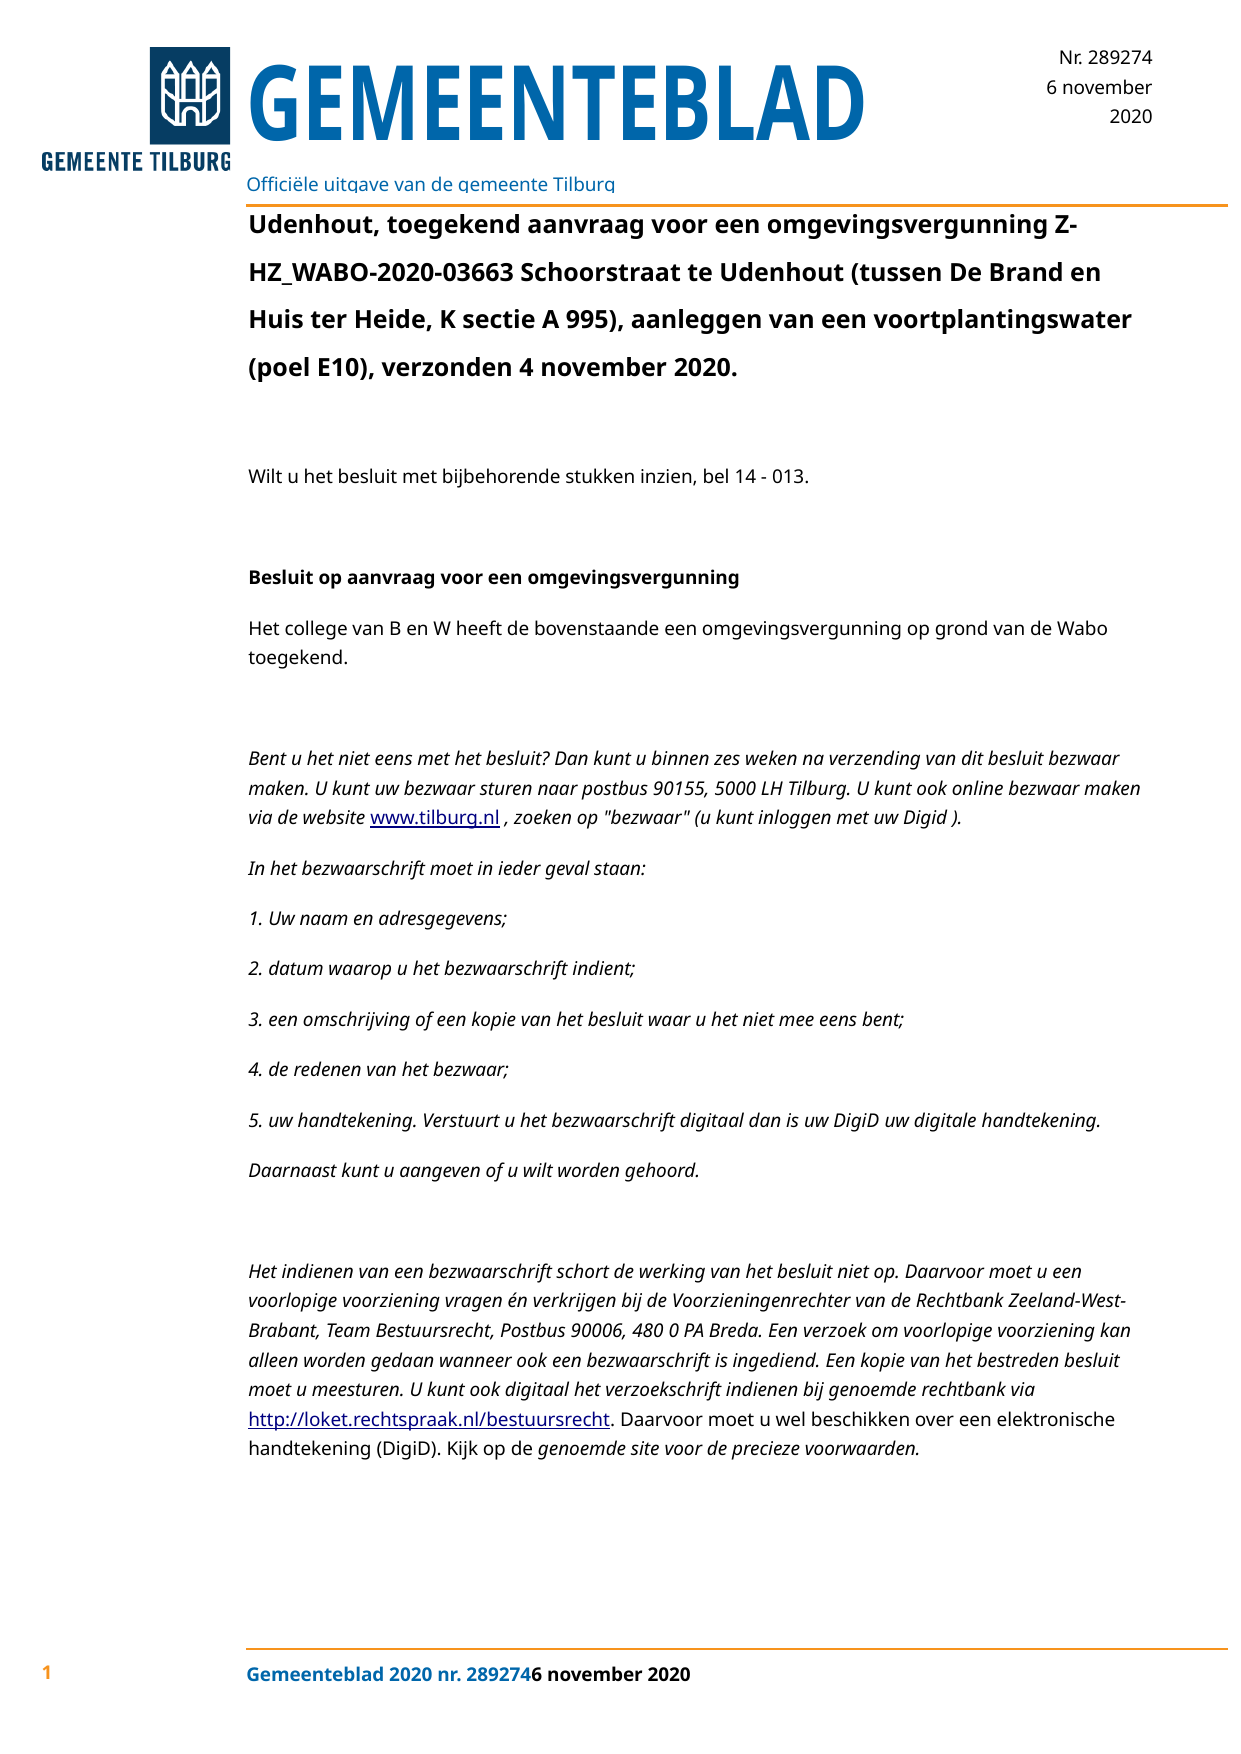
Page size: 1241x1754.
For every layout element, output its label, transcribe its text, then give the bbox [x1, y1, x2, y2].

text Besluit op aanvraag voor een omgevingsvergunning [248, 564, 1152, 590]
text Het college van B en W heeft de bovenstaande een omgevingsvergunning op grond van de Wabo toegekend. [248, 615, 1152, 670]
text 5. uw handtekening. Verstuurt u het bezwaarschrift digitaal dan is uw DigiD uw digitale handtekening. [248, 1107, 1152, 1133]
text Wilt u het besluit met bijbehorende stukken inzien, bel 14 - 013. [248, 463, 1152, 489]
picture [41, 47, 231, 172]
text Het indienen van een bezwaarschrift schort de werking van het besluit niet op. Daarvoor moet u een voorlopige voorziening vragen én verkrijgen bij de Voorzieningenrechter van de Rechtbank Zeeland-West-Brabant, Team Bestuursrecht, Postbus 90006, 480 0 PA Breda. Een verzoek om voorlopige voorziening kan alleen worden gedaan wanneer ook een bezwaarschrift is ingediend. Een kopie van het bestreden besluit moet u meesturen. U kunt ook digitaal het verzoekschrift indienen bij genoemde rechtbank via http://loket.rechtspraak.nl/bestuursrecht. Daarvoor moet u wel beschikken over een elektronische handtekening (DigiD). Kijk op de genoemde site voor de precieze voorwaarden. [248, 1258, 1152, 1461]
text 2. datum waarop u het bezwaarschrift indient; [248, 956, 1152, 981]
text 3. een omschrijving of een kopie van het besluit waar u het niet mee eens bent; [248, 1006, 1152, 1032]
text Udenhout, toegekend aanvraag voor een omgevingsvergunning Z-HZ_WABO-2020-03663 Schoorstraat te Udenhout (tussen De Brand en Huis ter Heide, K sectie A 995), aanleggen van een voortplantingswater (poel E10), verzonden 4 november 2020. [248, 207, 1152, 384]
text Bent u het niet eens met het besluit? Dan kunt u binnen zes weken na verzending van dit besluit bezwaar maken. U kunt uw bezwaar sturen naar postbus 90155, 5000 LH Tilburg. U kunt ook online bezwaar maken via de website www.tilburg.nl , zoeken op "bezwaar" (u kunt inloggen met uw Digid ). [248, 745, 1152, 830]
text In het bezwaarschrift moet in ieder geval staan: [248, 855, 1152, 881]
text 1. Uw naam en adresgegevens; [248, 905, 1152, 931]
text 4. de redenen van het bezwaar; [248, 1056, 1152, 1082]
text Daarnaast kunt u aangeven of u wilt worden gehoord. [248, 1157, 1152, 1183]
